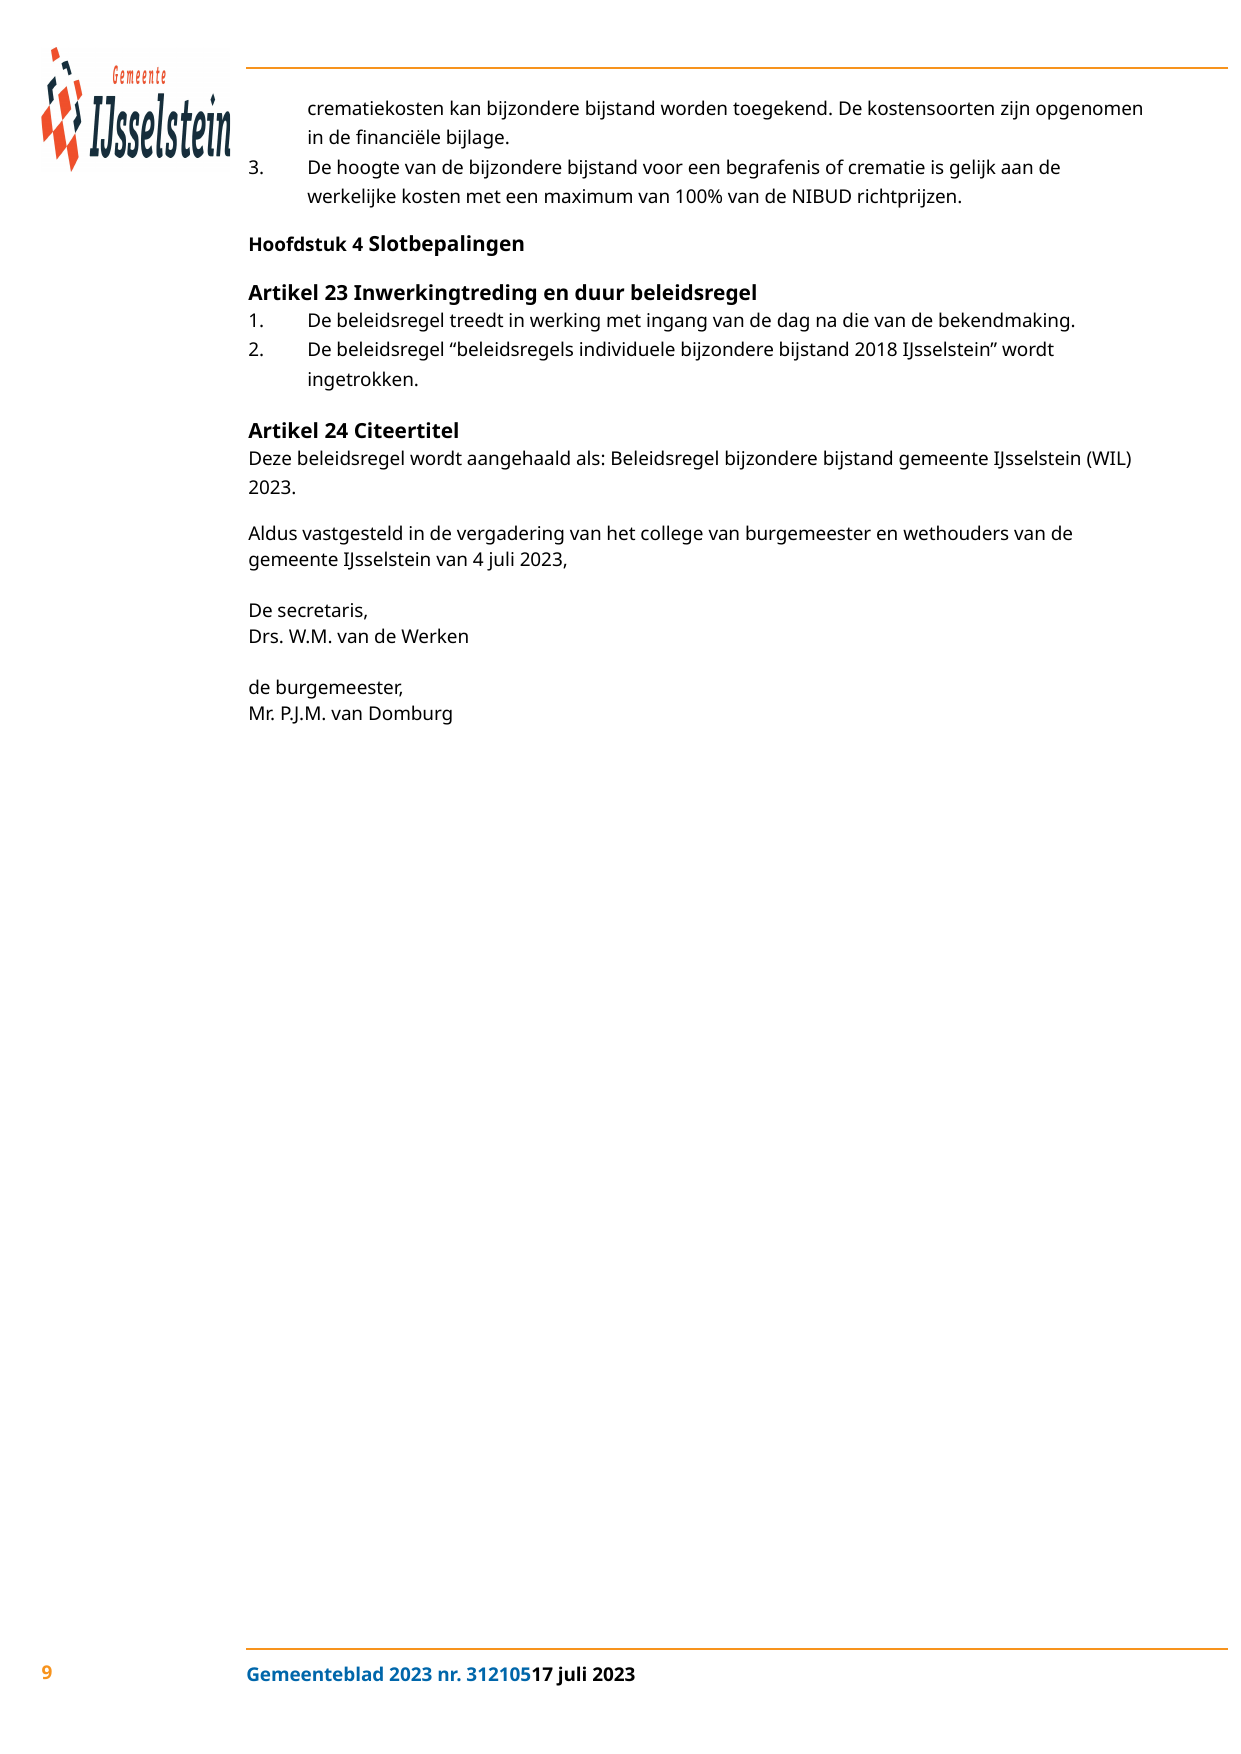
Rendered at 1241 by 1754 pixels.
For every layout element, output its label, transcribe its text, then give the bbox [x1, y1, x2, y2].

text de burgemeester, [248, 674, 1152, 700]
text Drs. W.M. van de Werken [248, 623, 1152, 649]
text Mr. P.J.M. van Domburg [248, 700, 1152, 726]
list crematiekosten kan bijzondere bijstand worden toegekend. De kostensoorten zijn opgenomen in de financiële bijlage. [248, 95, 1152, 150]
list De beleidsregel treedt in werking met ingang van de dag na die van de bekendmaking. [248, 307, 1152, 333]
text De secretaris, [248, 597, 1152, 623]
text Artikel 23 Inwerkingtreding en duur beleidsregel [248, 278, 1152, 307]
list De hoogte van de bijzondere bijstand voor een begrafenis of crematie is gelijk aan de werkelijke kosten met een maximum van 100% van de NIBUD richtprijzen. [248, 154, 1152, 209]
list De beleidsregel “beleidsregels individuele bijzondere bijstand 2018 IJsselstein” wordt ingetrokken. [248, 336, 1152, 392]
text Aldus vastgesteld in de vergadering van het college van burgemeester en wethouders van de gemeente IJsselstein van 4 juli 2023, [248, 520, 1152, 572]
text Artikel 24 Citeertitel [248, 416, 1152, 445]
text Hoofdstuk 4 Slotbepalingen [248, 229, 1152, 258]
text Deze beleidsregel wordt aangehaald als: Beleidsregel bijzondere bijstand gemeente IJsselstein (WIL) 2023. [248, 445, 1152, 500]
picture [41, 47, 231, 172]
